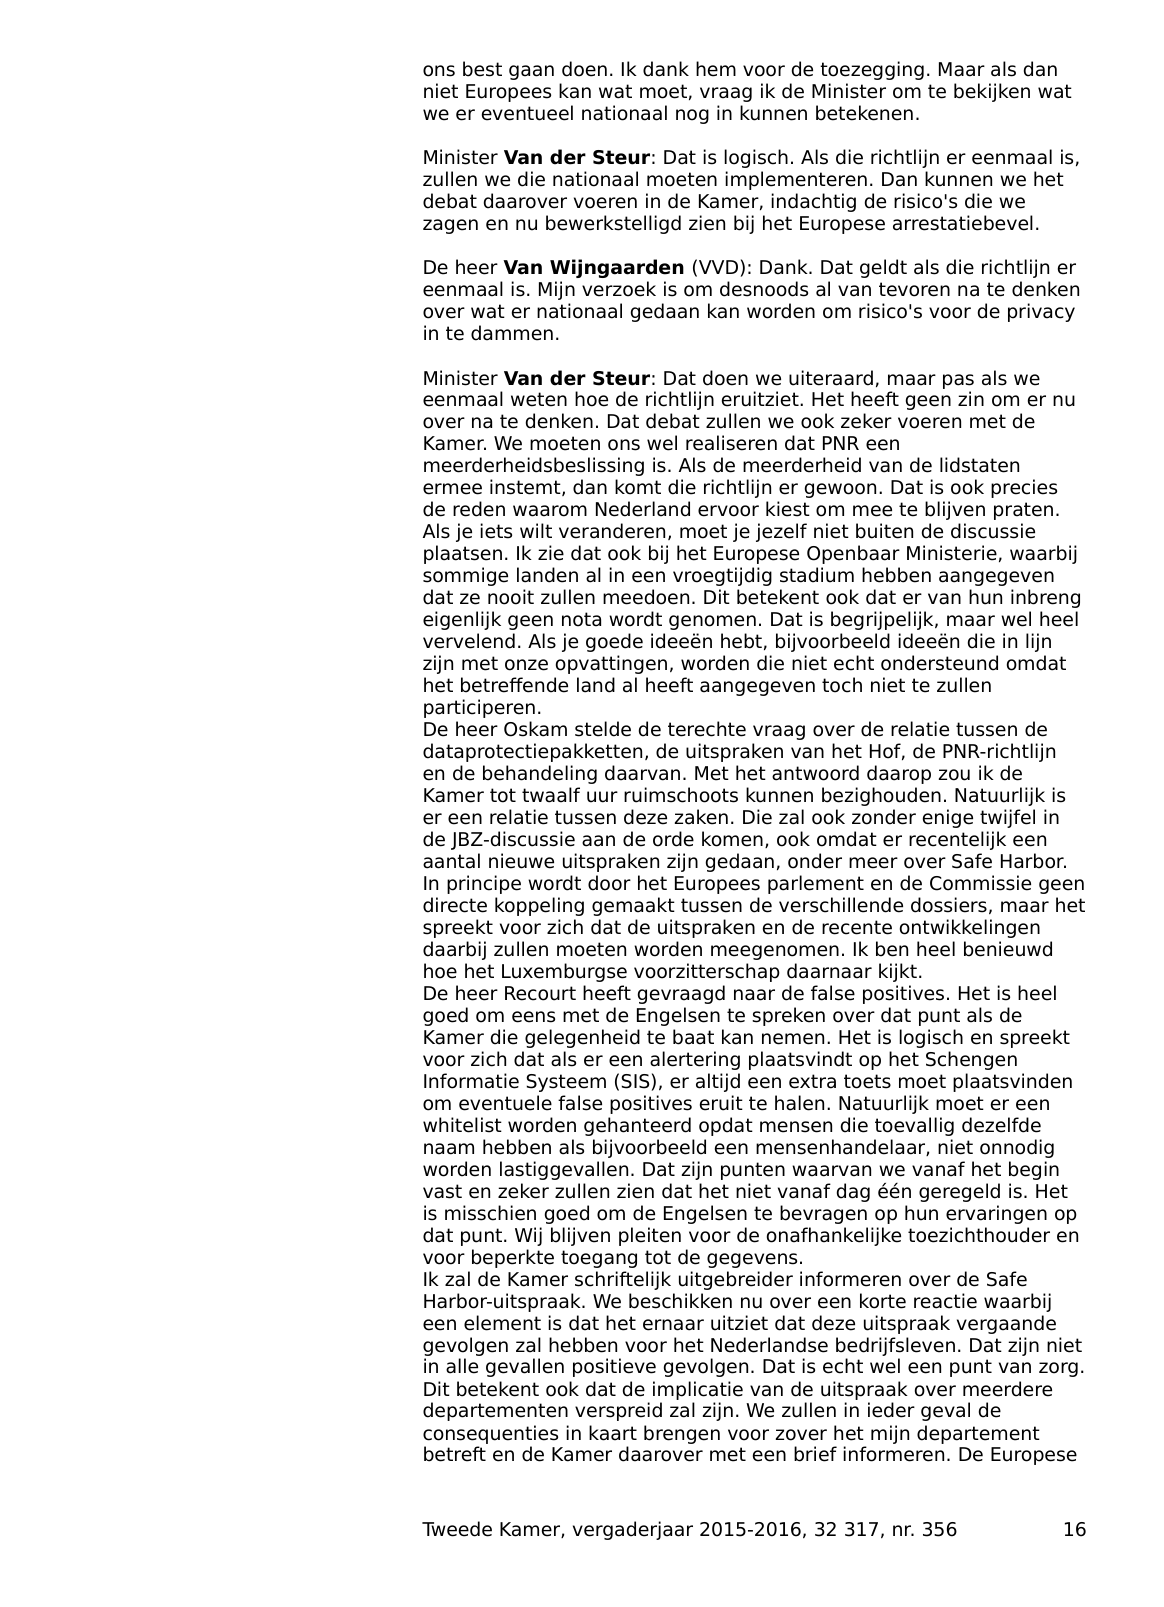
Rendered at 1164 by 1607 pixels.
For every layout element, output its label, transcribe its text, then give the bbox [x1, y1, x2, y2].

text Ik zal de Kamer schriftelijk uitgebreider informeren over de Safe Harbor-uitspraak. We beschikken nu over een korte reactie waarbij een element is dat het ernaar uitziet dat deze uitspraak vergaande gevolgen zal hebben voor het Nederlandse bedrijfsleven. Dat zijn niet in alle gevallen positieve gevolgen. Dat is echt wel een punt van zorg. Dit betekent ook dat de implicatie van de uitspraak over meerdere departementen verspreid zal zijn. We zullen in ieder geval de consequenties in kaart brengen voor zover het mijn departement betreft en de Kamer daarover met een brief informeren. De Europese [422, 1268, 1087, 1466]
text ons best gaan doen. Ik dank hem voor de toezegging. Maar als dan niet Europees kan wat moet, vraag ik de Minister om te bekijken wat we er eventueel nationaal nog in kunnen betekenen. [422, 59, 1087, 125]
text Minister Van der Steur: Dat is logisch. Als die richtlijn er eenmaal is, zullen we die nationaal moeten implementeren. Dan kunnen we het debat daarover voeren in de Kamer, indachtig de risico's die we zagen en nu bewerkstelligd zien bij het Europese arrestatiebevel. [422, 147, 1087, 235]
text Minister Van der Steur: Dat doen we uiteraard, maar pas als we eenmaal weten hoe de richtlijn eruitziet. Het heeft geen zin om er nu over na te denken. Dat debat zullen we ook zeker voeren met de Kamer. We moeten ons wel realiseren dat PNR een meerderheidsbeslissing is. Als de meerderheid van de lidstaten ermee instemt, dan komt die richtlijn er gewoon. Dat is ook precies de reden waarom Nederland ervoor kiest om mee te blijven praten. Als je iets wilt veranderen, moet je jezelf niet buiten de discussie plaatsen. Ik zie dat ook bij het Europese Openbaar Ministerie, waarbij sommige landen al in een vroegtijdig stadium hebben aangegeven dat ze nooit zullen meedoen. Dit betekent ook dat er van hun inbreng eigenlijk geen nota wordt genomen. Dat is begrijpelijk, maar wel heel vervelend. Als je goede ideeën hebt, bijvoorbeeld ideeën die in lijn zijn met onze opvattingen, worden die niet echt ondersteund omdat het betreffende land al heeft aangegeven toch niet te zullen participeren. [422, 367, 1087, 719]
text De heer Oskam stelde de terechte vraag over de relatie tussen de dataprotectiepakketten, de uitspraken van het Hof, de PNR-richtlijn en de behandeling daarvan. Met het antwoord daarop zou ik de Kamer tot twaalf uur ruimschoots kunnen bezighouden. Natuurlijk is er een relatie tussen deze zaken. Die zal ook zonder enige twijfel in de JBZ-discussie aan de orde komen, ook omdat er recentelijk een aantal nieuwe uitspraken zijn gedaan, onder meer over Safe Harbor. In principe wordt door het Europees parlement en de Commissie geen directe koppeling gemaakt tussen de verschillende dossiers, maar het spreekt voor zich dat de uitspraken en de recente ontwikkelingen daarbij zullen moeten worden meegenomen. Ik ben heel benieuwd hoe het Luxemburgse voorzitterschap daarnaar kijkt. [422, 719, 1087, 983]
text De heer Recourt heeft gevraagd naar de false positives. Het is heel goed om eens met de Engelsen te spreken over dat punt als de Kamer die gelegenheid te baat kan nemen. Het is logisch en spreekt voor zich dat als er een alertering plaatsvindt op het Schengen Informatie Systeem (SIS), er altijd een extra toets moet plaatsvinden om eventuele false positives eruit te halen. Natuurlijk moet er een whitelist worden gehanteerd opdat mensen die toevallig dezelfde naam hebben als bijvoorbeeld een mensenhandelaar, niet onnodig worden lastiggevallen. Dat zijn punten waarvan we vanaf het begin vast en zeker zullen zien dat het niet vanaf dag één geregeld is. Het is misschien goed om de Engelsen te bevragen op hun ervaringen op dat punt. Wij blijven pleiten voor de onafhankelijke toezichthouder en voor beperkte toegang tot de gegevens. [422, 983, 1087, 1268]
text De heer Van Wijngaarden (VVD): Dank. Dat geldt als die richtlijn er eenmaal is. Mijn verzoek is om desnoods al van tevoren na te denken over wat er nationaal gedaan kan worden om risico's voor de privacy in te dammen. [422, 257, 1087, 345]
